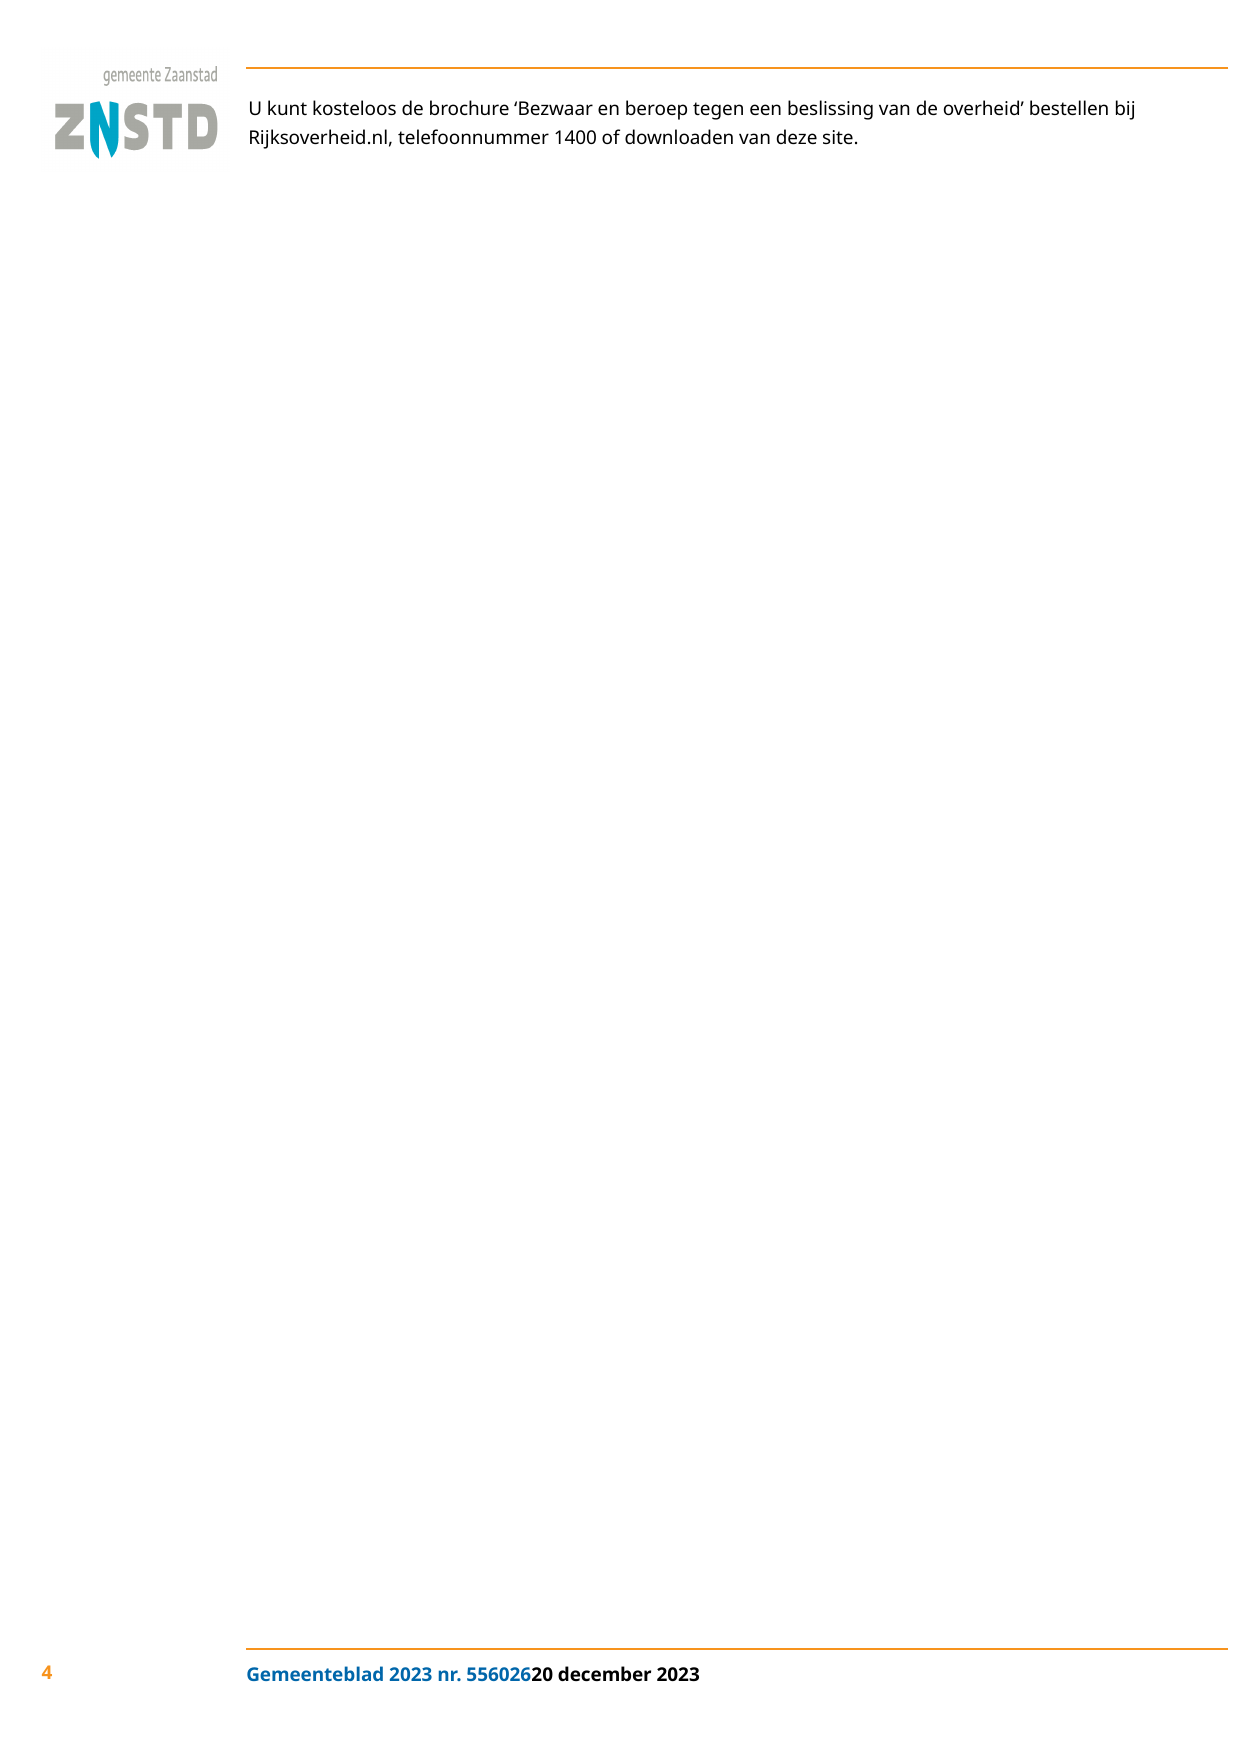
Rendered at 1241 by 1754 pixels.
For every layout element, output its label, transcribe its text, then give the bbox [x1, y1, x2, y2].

picture [41, 47, 231, 172]
text U kunt kosteloos de brochure ‘Bezwaar en beroep tegen een beslissing van de overheid’ bestellen bij Rijksoverheid.nl, telefoonnummer 1400 of downloaden van deze site. [248, 95, 1152, 150]
